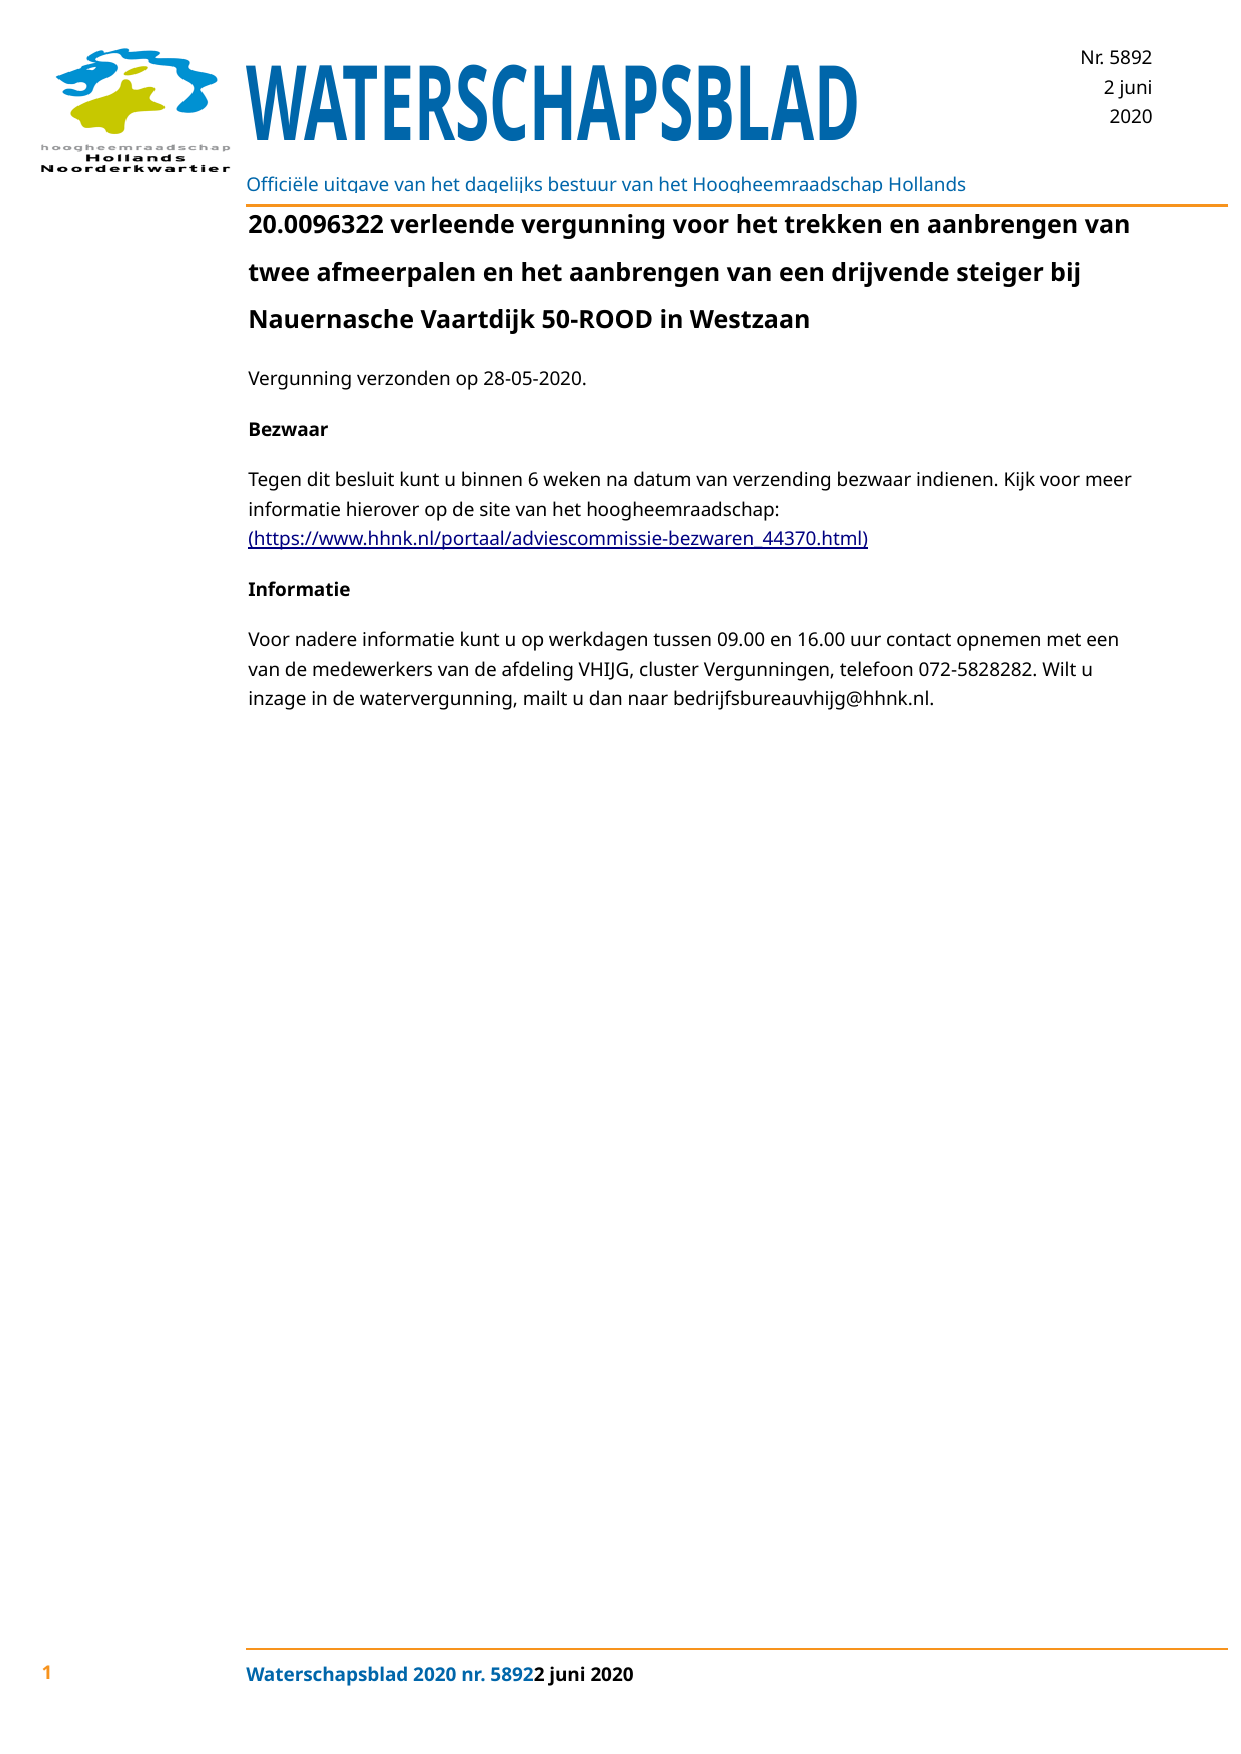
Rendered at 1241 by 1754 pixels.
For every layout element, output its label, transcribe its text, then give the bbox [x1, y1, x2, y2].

text Vergunning verzonden op 28-05-2020. [248, 366, 1152, 391]
text Voor nadere informatie kunt u op werkdagen tussen 09.00 en 16.00 uur contact opnemen met een van de medewerkers van de afdeling VHIJG, cluster Vergunningen, telefoon 072-5828282. Wilt u inzage in de watervergunning, mailt u dan naar bedrijfsbureauvhijg@hhnk.nl. [248, 626, 1152, 711]
picture [41, 47, 231, 172]
text Bezwaar [248, 416, 1152, 442]
text Informatie [248, 576, 1152, 602]
text 20.0096322 verleende vergunning voor het trekken en aanbrengen van twee afmeerpalen en het aanbrengen van een drijvende steiger bij Nauernasche Vaartdijk 50-ROOD in Westzaan [248, 207, 1152, 336]
text Tegen dit besluit kunt u binnen 6 weken na datum van verzending bezwaar indienen. Kijk voor meer informatie hierover op de site van het hoogheemraadschap: (https://www.hhnk.nl/portaal/adviescommissie-bezwaren_44370.html) [248, 466, 1152, 551]
